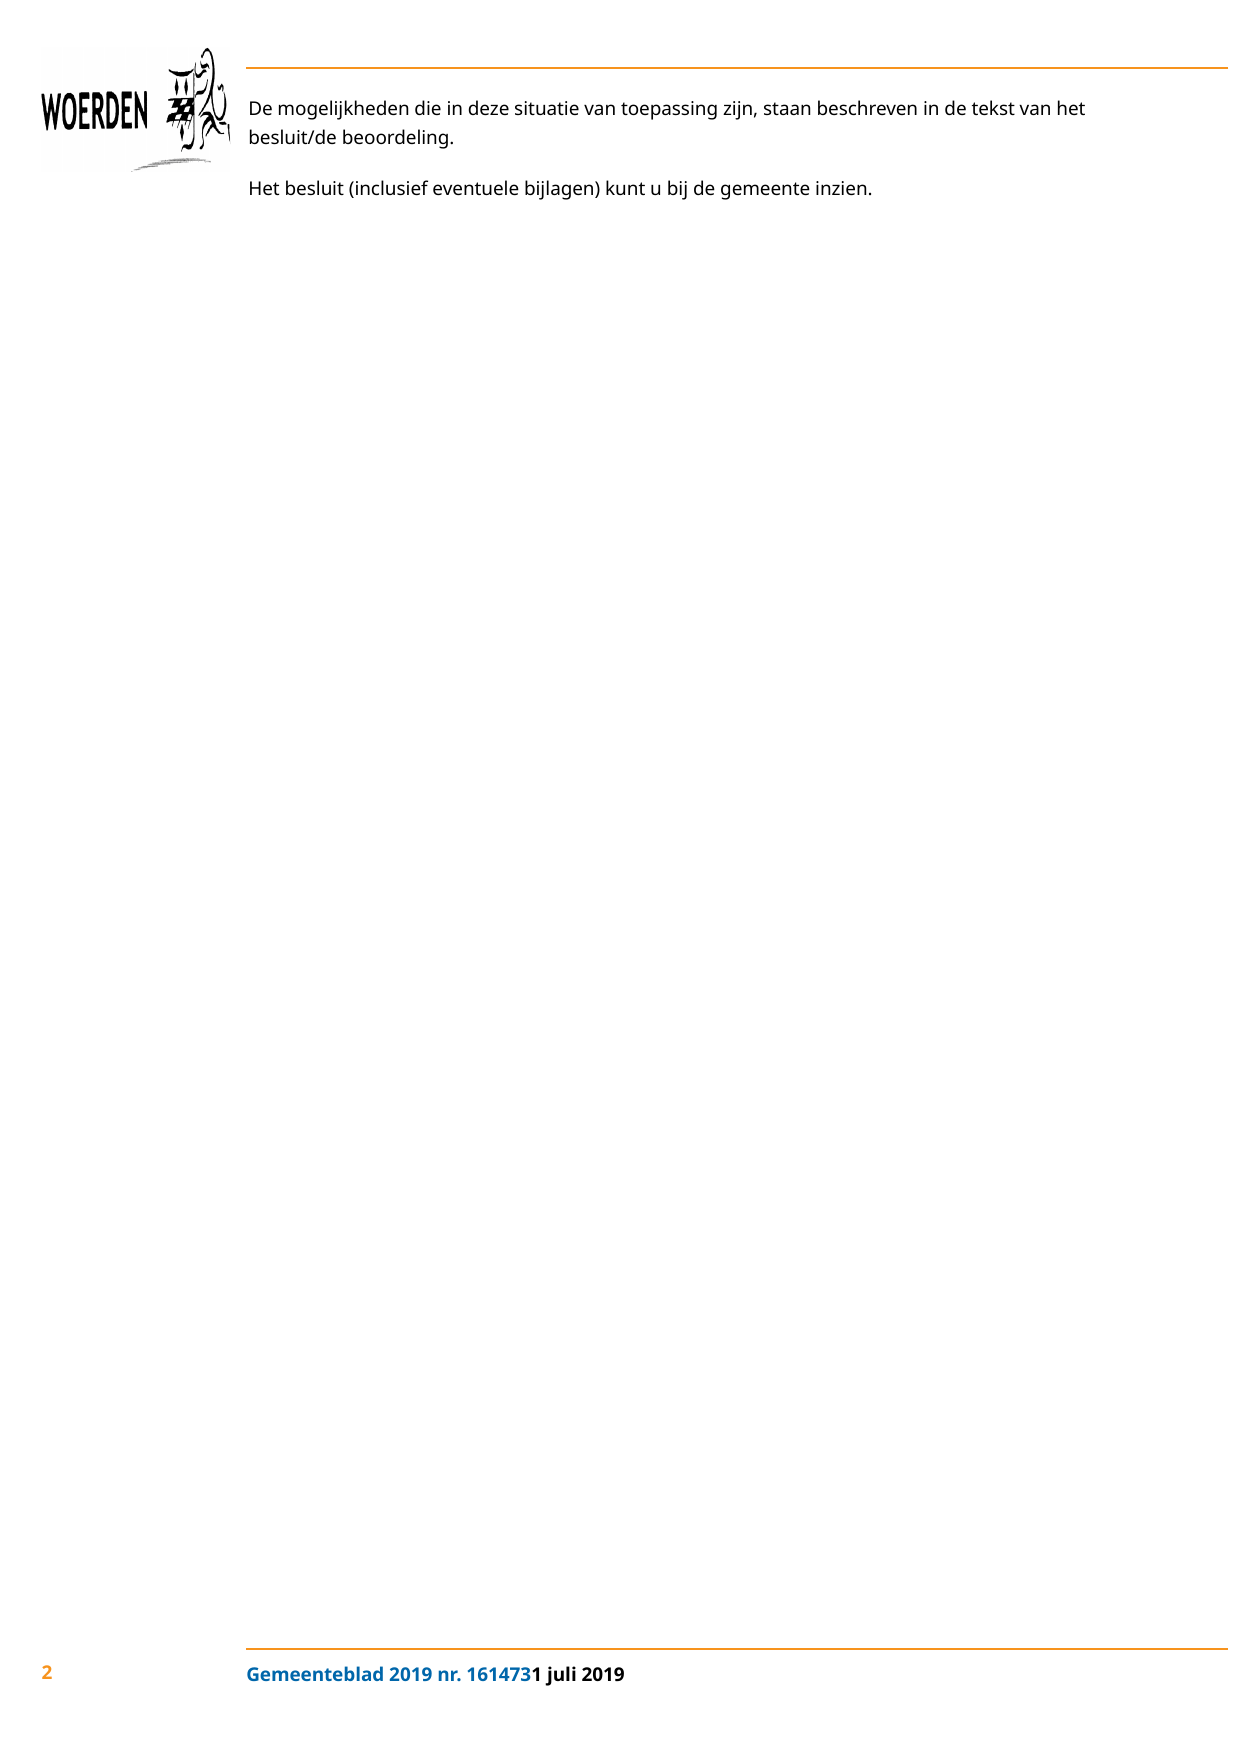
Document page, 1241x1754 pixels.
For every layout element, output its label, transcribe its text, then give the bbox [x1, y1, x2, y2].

picture [41, 47, 231, 172]
text De mogelijkheden die in deze situatie van toepassing zijn, staan beschreven in de tekst van het besluit/de beoordeling. [248, 95, 1152, 150]
text Het besluit (inclusief eventuele bijlagen) kunt u bij de gemeente inzien. [248, 175, 1152, 201]
